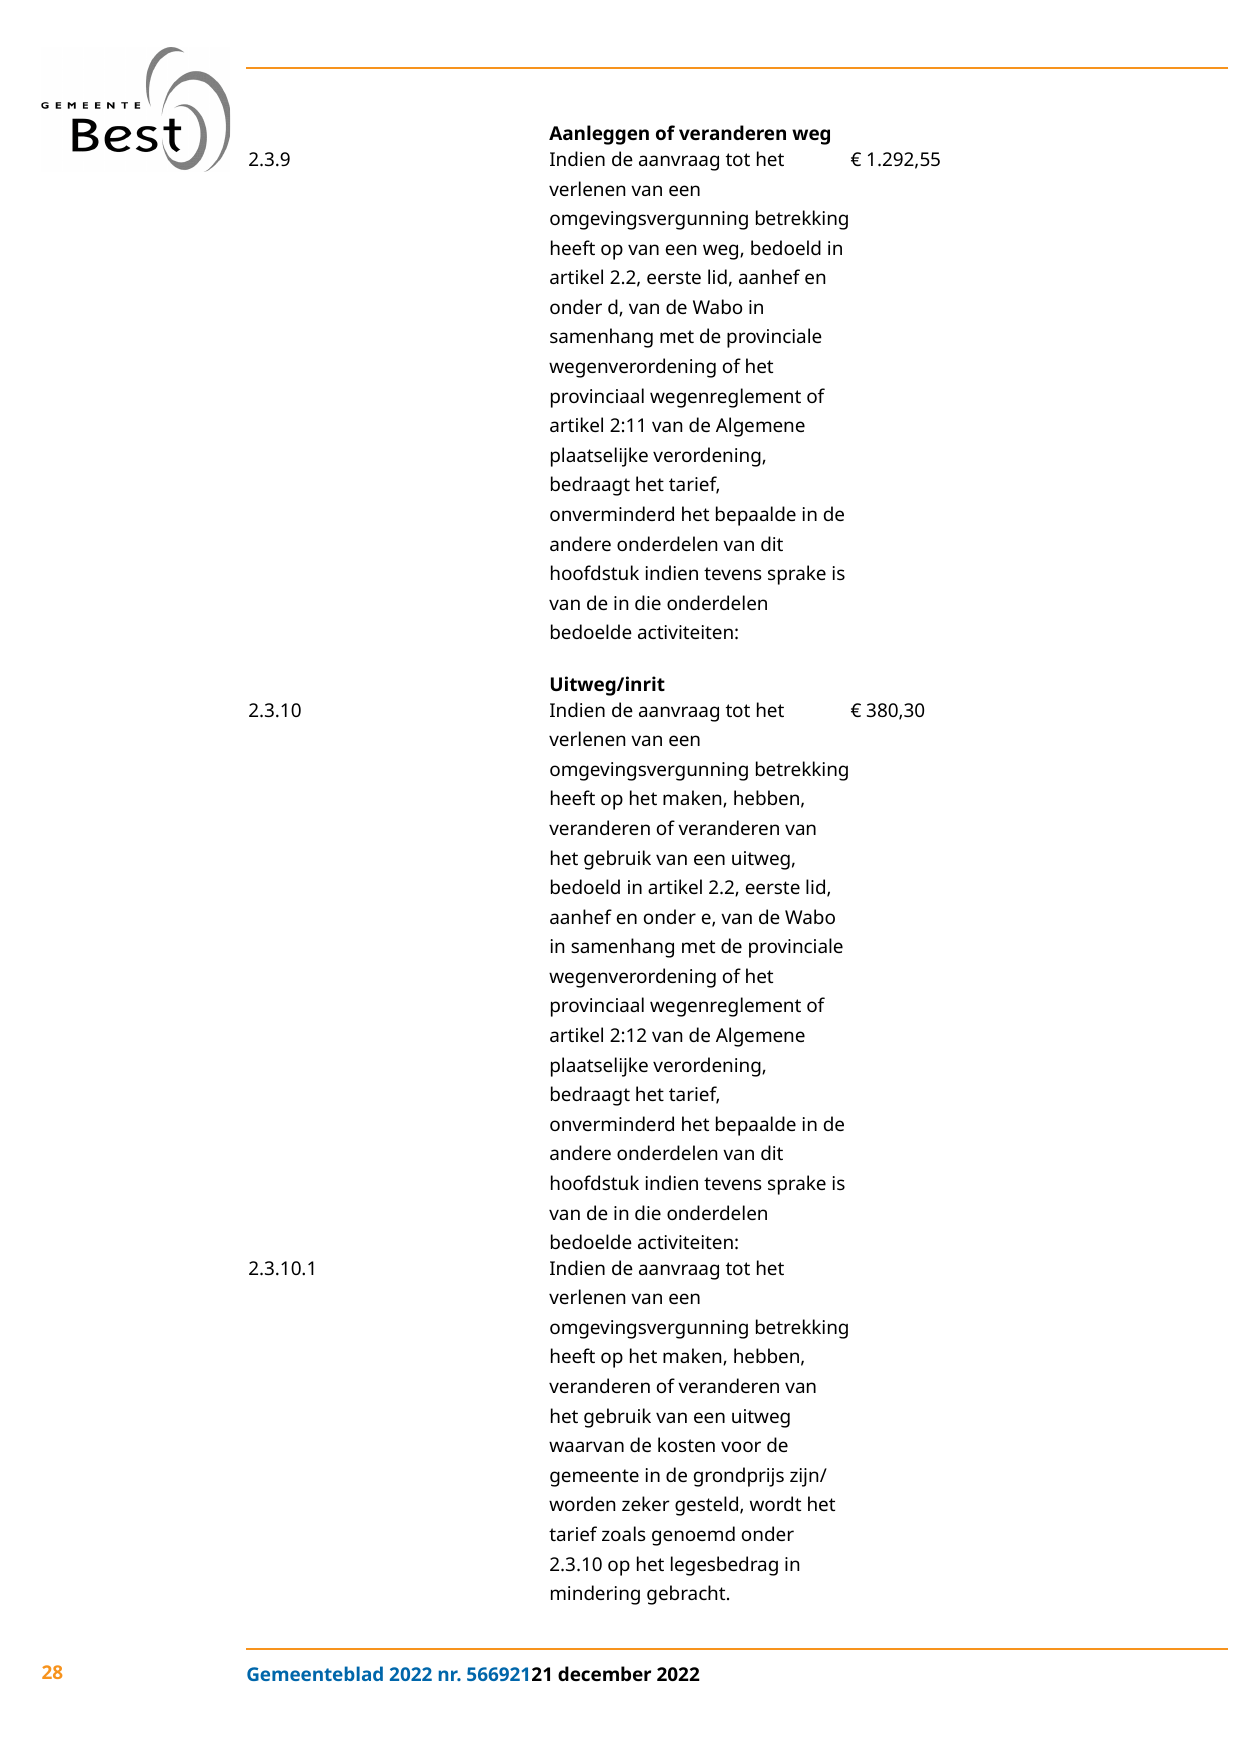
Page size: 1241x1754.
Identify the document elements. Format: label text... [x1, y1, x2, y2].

table_cell € 1.292,55 [850, 146, 1152, 645]
table_cell 2.3.10 [248, 697, 549, 1255]
table_cell Indien de aanvraag tot het verlenen van een omgevingsvergunning betrekking heeft op van een weg, bedoeld in artikel 2.2, eerste lid, aanhef en onder d, van de Wabo in samenhang met de provinciale wegenverordening of het provinciaal wegenreglement of artikel 2:11 van de Algemene plaatselijke verordening, bedraagt het tarief, onverminderd het bepaalde in de andere onderdelen van dit hoofdstuk indien tevens sprake is van de in die onderdelen bedoelde activiteiten: [549, 146, 850, 645]
table_cell € 380,30 [850, 697, 1152, 1255]
table_cell [248, 671, 549, 697]
table_cell 2.3.10.1 [248, 1255, 549, 1606]
table_cell [850, 121, 1152, 146]
table_cell Indien de aanvraag tot het verlenen van een omgevingsvergunning betrekking heeft op het maken, hebben, veranderen of veranderen van het gebruik van een uitweg, bedoeld in artikel 2.2, eerste lid, aanhef en onder e, van de Wabo in samenhang met de provinciale wegenverordening of het provinciaal wegenreglement of artikel 2:12 van de Algemene plaatselijke verordening, bedraagt het tarief, onverminderd het bepaalde in de andere onderdelen van dit hoofdstuk indien tevens sprake is van de in die onderdelen bedoelde activiteiten: [549, 697, 850, 1255]
table_cell [248, 645, 549, 671]
table_cell [248, 121, 549, 146]
table_cell [850, 645, 1152, 671]
table_cell [549, 645, 850, 671]
table_cell Aanleggen of veranderen weg [549, 121, 850, 146]
table_cell [549, 95, 850, 121]
table_cell [850, 95, 1152, 121]
table_cell [248, 95, 549, 121]
table_cell Indien de aanvraag tot het verlenen van een omgevingsvergunning betrekking heeft op het maken, hebben, veranderen of veranderen van het gebruik van een uitweg waarvan de kosten voor de gemeente in de grondprijs zijn/ worden zeker gesteld, wordt het tarief zoals genoemd onder 2.3.10 op het legesbedrag in mindering gebracht. [549, 1255, 850, 1606]
table_cell 2.3.9 [248, 146, 549, 645]
table_cell Uitweg/inrit [549, 671, 850, 697]
table_cell [850, 671, 1152, 697]
table_cell [850, 1255, 1152, 1606]
picture [41, 47, 231, 172]
